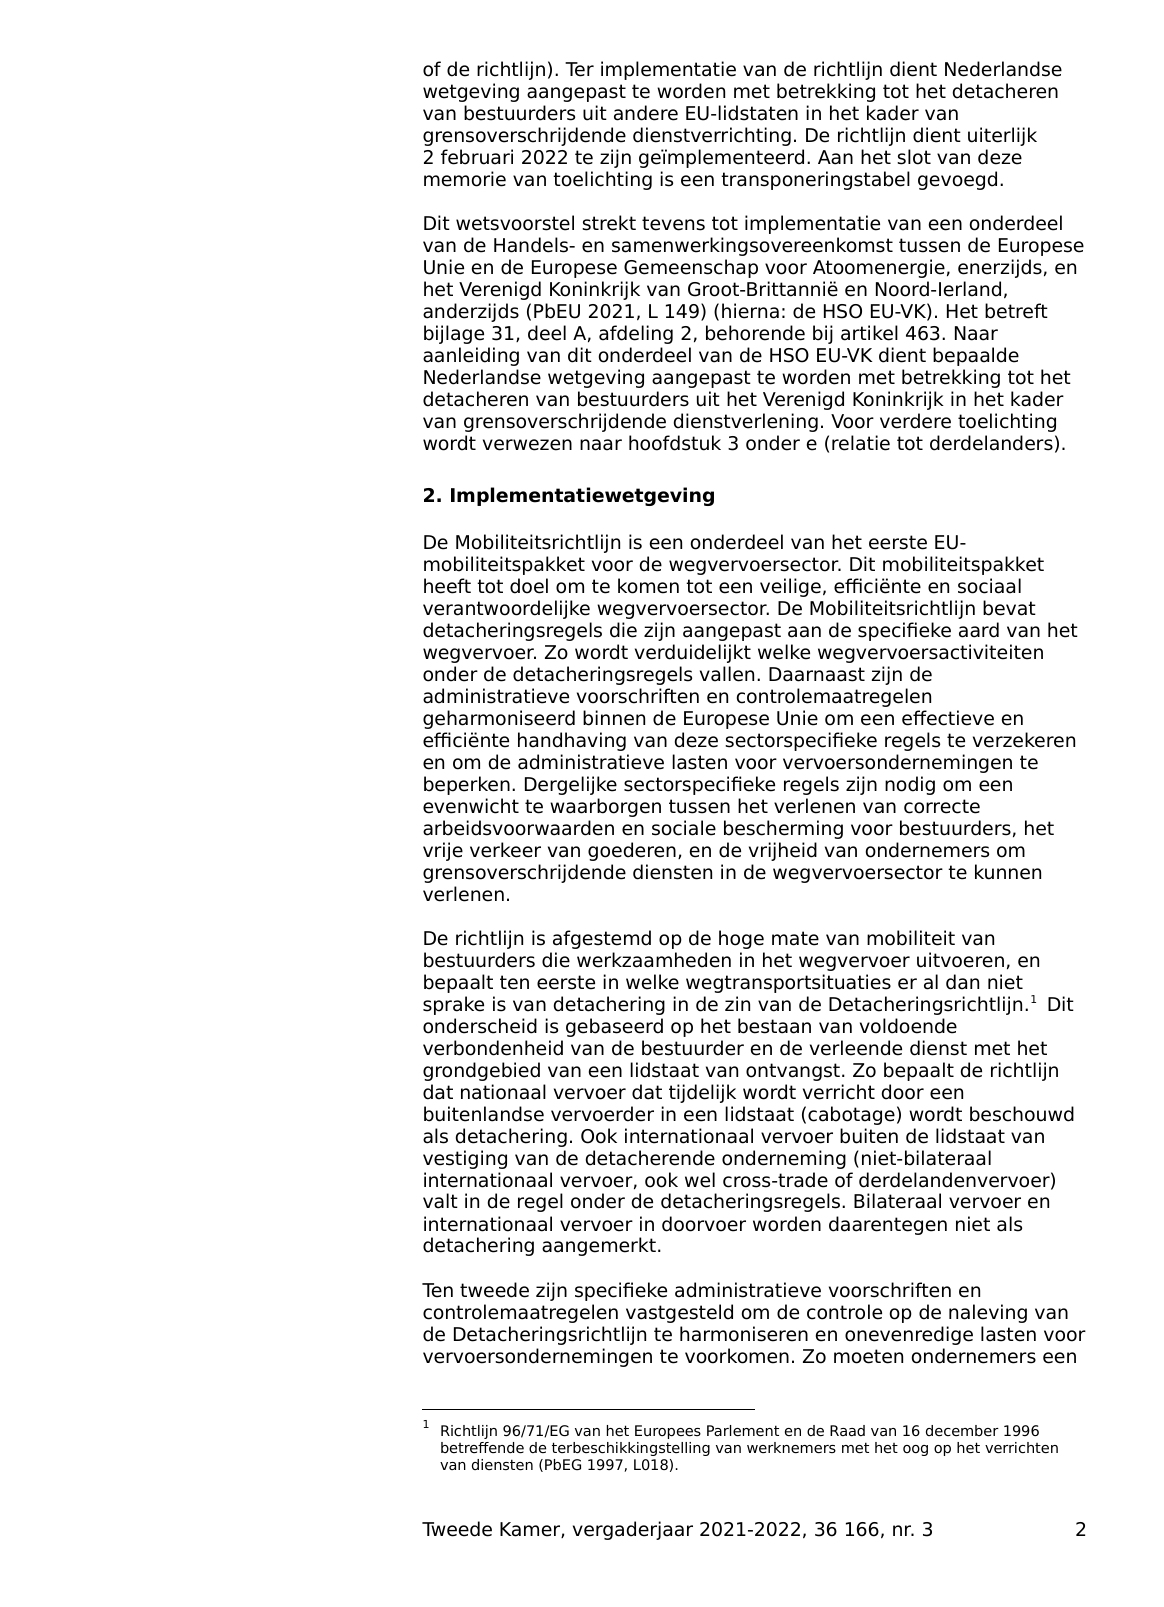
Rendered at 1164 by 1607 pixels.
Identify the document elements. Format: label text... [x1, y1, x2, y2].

text De Mobiliteitsrichtlijn is een onderdeel van het eerste EU-mobiliteitspakket voor de wegvervoersector. Dit mobiliteitspakket heeft tot doel om te komen tot een veilige, efficiënte en sociaal verantwoordelijke wegvervoersector. De Mobiliteitsrichtlijn bevat detacheringsregels die zijn aangepast aan de specifieke aard van het wegvervoer. Zo wordt verduidelijkt welke wegvervoersactiviteiten onder de detacheringsregels vallen. Daarnaast zijn de administratieve voorschriften en controlemaatregelen geharmoniseerd binnen de Europese Unie om een effectieve en efficiënte handhaving van deze sectorspecifieke regels te verzekeren en om de administratieve lasten voor vervoersondernemingen te beperken. Dergelijke sectorspecifieke regels zijn nodig om een evenwicht te waarborgen tussen het verlenen van correcte arbeidsvoorwaarden en sociale bescherming voor bestuurders, het vrije verkeer van goederen, en de vrijheid van ondernemers om grensoverschrijdende diensten in de wegvervoersector te kunnen verlenen. [422, 532, 1087, 906]
text De richtlijn is afgestemd op de hoge mate van mobiliteit van bestuurders die werkzaamheden in het wegvervoer uitvoeren, en bepaalt ten eerste in welke wegtransportsituaties er al dan niet sprake is van detachering in de zin van de Detacheringsrichtlijn. Dit onderscheid is gebaseerd op het bestaan van voldoende verbondenheid van de bestuurder en de verleende dienst met het grondgebied van een lidstaat van ontvangst. Zo bepaalt de richtlijn dat nationaal vervoer dat tijdelijk wordt verricht door een buitenlandse vervoerder in een lidstaat (cabotage) wordt beschouwd als detachering. Ook internationaal vervoer buiten de lidstaat van vestiging van de detacherende onderneming (niet-bilateraal internationaal vervoer, ook wel cross-trade of derdelandenvervoer) valt in de regel onder de detacheringsregels. Bilateraal vervoer en internationaal vervoer in doorvoer worden daarentegen niet als detachering aangemerkt. [422, 928, 1087, 1257]
text Ten tweede zijn specifieke administratieve voorschriften en controlemaatregelen vastgesteld om de controle op de naleving van de Detacheringsrichtlijn te harmoniseren en onevenredige lasten voor vervoersondernemingen te voorkomen. Zo moeten ondernemers een [422, 1279, 1087, 1367]
subtitle 2. Implementatiewetgeving [422, 485, 1087, 507]
text of de richtlijn). Ter implementatie van de richtlijn dient Nederlandse wetgeving aangepast te worden met betrekking tot het detacheren van bestuurders uit andere EU-lidstaten in het kader van grensoverschrijdende dienstverrichting. De richtlijn dient uiterlijk 2 februari 2022 te zijn geïmplementeerd. Aan het slot van deze memorie van toelichting is een transponeringstabel gevoegd. [422, 59, 1087, 191]
text Dit wetsvoorstel strekt tevens tot implementatie van een onderdeel van de Handels- en samenwerkingsovereenkomst tussen de Europese Unie en de Europese Gemeenschap voor Atoomenergie, enerzijds, en het Verenigd Koninkrijk van Groot-Brittannië en Noord-Ierland, anderzijds (PbEU 2021, L 149) (hierna: de HSO EU-VK). Het betreft bijlage 31, deel A, afdeling 2, behorende bij artikel 463. Naar aanleiding van dit onderdeel van de HSO EU-VK dient bepaalde Nederlandse wetgeving aangepast te worden met betrekking tot het detacheren van bestuurders uit het Verenigd Koninkrijk in het kader van grensoverschrijdende dienstverlening. Voor verdere toelichting wordt verwezen naar hoofdstuk 3 onder e (relatie tot derdelanders). [422, 213, 1087, 455]
text Richtlijn 96/71/EG van het Europees Parlement en de Raad van 16 december 1996 betreffende de terbeschikkingstelling van werknemers met het oog op het verrichten van diensten (PbEG 1997, L018). [422, 1418, 1087, 1474]
